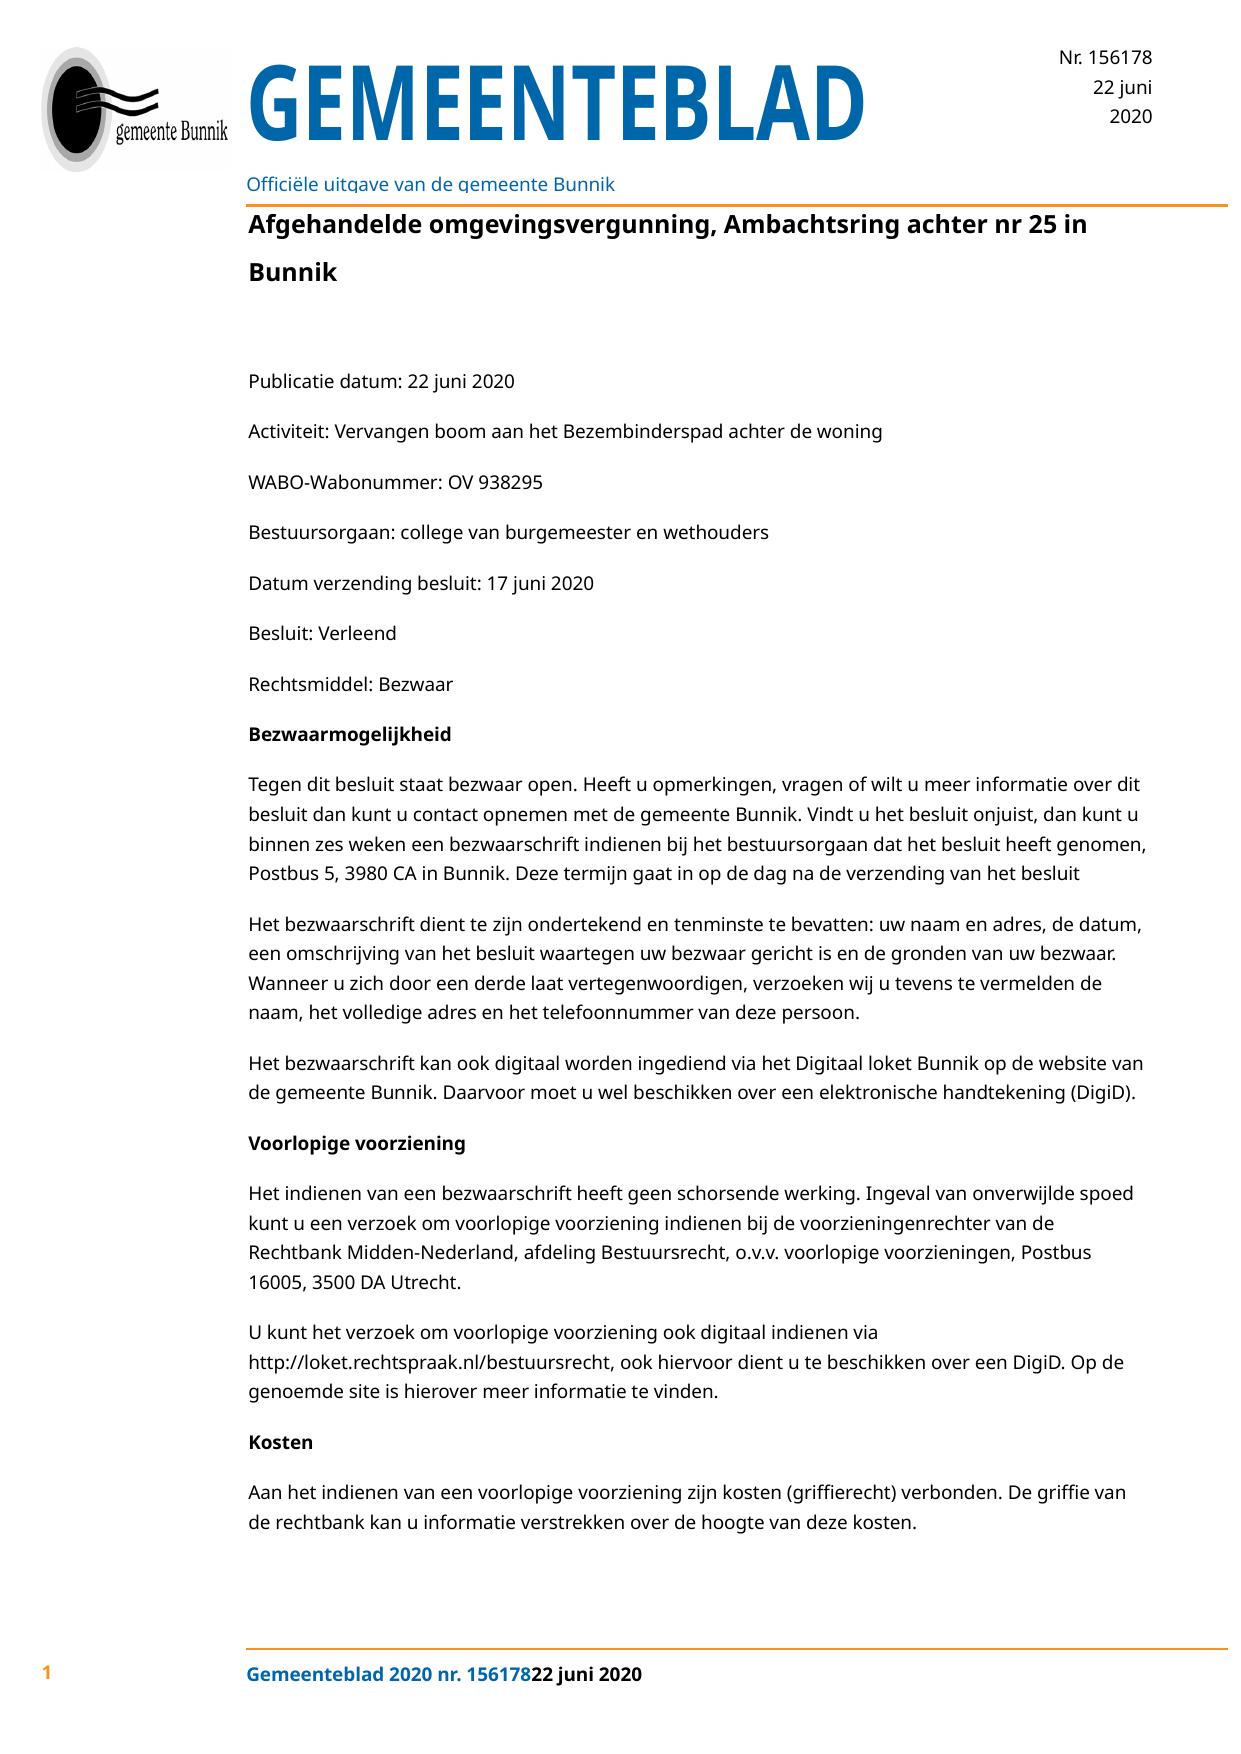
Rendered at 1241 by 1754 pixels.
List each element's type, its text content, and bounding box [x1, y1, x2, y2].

text Besluit: Verleend [248, 620, 1152, 646]
text Aan het indienen van een voorlopige voorziening zijn kosten (griffierecht) verbonden. De griffie van de rechtbank kan u informatie verstrekken over de hoogte van deze kosten. [248, 1479, 1152, 1535]
text Bezwaarmogelijkheid [248, 721, 1152, 747]
text Het bezwaarschrift kan ook digitaal worden ingediend via het Digitaal loket Bunnik op de website van de gemeente Bunnik. Daarvoor moet u wel beschikken over een elektronische handtekening (DigiD). [248, 1050, 1152, 1105]
text Activiteit: Vervangen boom aan het Bezembinderspad achter de woning [248, 419, 1152, 444]
text Tegen dit besluit staat bezwaar open. Heeft u opmerkingen, vragen of wilt u meer informatie over dit besluit dan kunt u contact opnemen met de gemeente Bunnik. Vindt u het besluit onjuist, dan kunt u binnen zes weken een bezwaarschrift indienen bij het bestuursorgaan dat het besluit heeft genomen, Postbus 5, 3980 CA in Bunnik. Deze termijn gaat in op de dag na de verzending van het besluit [248, 772, 1152, 886]
text Het indienen van een bezwaarschrift heeft geen schorsende werking. Ingeval van onverwijlde spoed kunt u een verzoek om voorlopige voorziening indienen bij de voorzieningenrechter van de Rechtbank Midden-Nederland, afdeling Bestuursrecht, o.v.v. voorlopige voorzieningen, Postbus 16005, 3500 DA Utrecht. [248, 1180, 1152, 1295]
text Kosten [248, 1429, 1152, 1455]
text Datum verzending besluit: 17 juni 2020 [248, 570, 1152, 596]
text Afgehandelde omgevingsvergunning, Ambachtsring achter nr 25 in Bunnik [248, 207, 1152, 288]
text Het bezwaarschrift dient te zijn ondertekend en tenminste te bevatten: uw naam en adres, de datum, een omschrijving van het besluit waartegen uw bezwaar gericht is en de gronden van uw bezwaar. Wanneer u zich door een derde laat vertegenwoordigen, verzoeken wij u tevens te vermelden de naam, het volledige adres en het telefoonnummer van deze persoon. [248, 911, 1152, 1025]
text Bestuursorgaan: college van burgemeester en wethouders [248, 519, 1152, 545]
picture [41, 47, 231, 172]
text Rechtsmiddel: Bezwaar [248, 671, 1152, 697]
text Voorlopige voorziening [248, 1130, 1152, 1156]
text U kunt het verzoek om voorlopige voorziening ook digitaal indienen via http://loket.rechtspraak.nl/bestuursrecht, ook hiervoor dient u te beschikken over een DigiD. Op de genoemde site is hierover meer informatie te vinden. [248, 1319, 1152, 1404]
text Publicatie datum: 22 juni 2020 [248, 368, 1152, 394]
text WABO-Wabonummer: OV 938295 [248, 469, 1152, 495]
